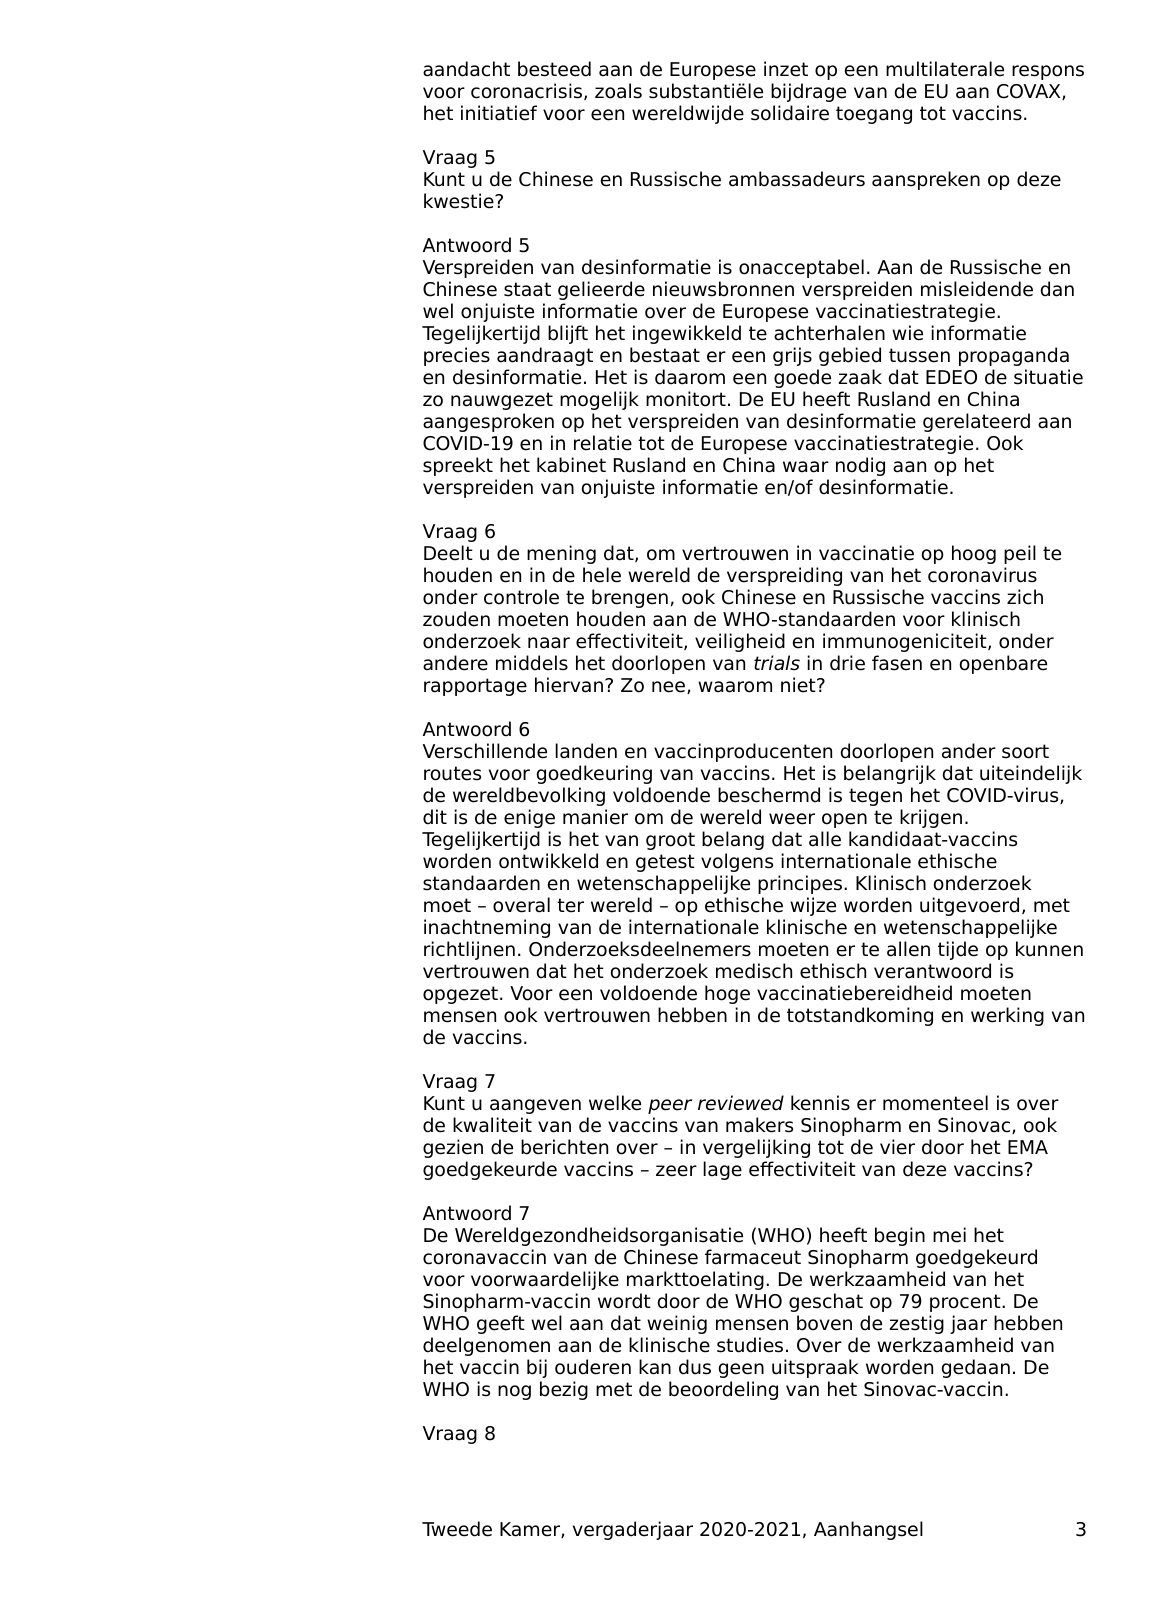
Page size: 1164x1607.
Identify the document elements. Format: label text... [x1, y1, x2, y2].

text Antwoord 7 [422, 1203, 1087, 1225]
text Vraag 6 [422, 521, 1087, 543]
text Verspreiden van desinformatie is onacceptabel. Aan de Russische en Chinese staat gelieerde nieuwsbronnen verspreiden misleidende dan wel onjuiste informatie over de Europese vaccinatiestrategie. Tegelijkertijd blijft het ingewikkeld te achterhalen wie informatie precies aandraagt en bestaat er een grijs gebied tussen propaganda en desinformatie. Het is daarom een goede zaak dat EDEO de situatie zo nauwgezet mogelijk monitort. De EU heeft Rusland en China aangesproken op het verspreiden van desinformatie gerelateerd aan COVID-19 en in relatie tot de Europese vaccinatiestrategie. Ook spreekt het kabinet Rusland en China waar nodig aan op het verspreiden van onjuiste informatie en/of desinformatie. [422, 257, 1087, 499]
text Vraag 7 [422, 1071, 1087, 1093]
text Antwoord 6 [422, 719, 1087, 741]
text De Wereldgezondheidsorganisatie (WHO) heeft begin mei het coronavaccin van de Chinese farmaceut Sinopharm goedgekeurd voor voorwaardelijke markttoelating. De werkzaamheid van het Sinopharm-vaccin wordt door de WHO geschat op 79 procent. De WHO geeft wel aan dat weinig mensen boven de zestig jaar hebben deelgenomen aan de klinische studies. Over de werkzaamheid van het vaccin bij ouderen kan dus geen uitspraak worden gedaan. De WHO is nog bezig met de beoordeling van het Sinovac-vaccin. [422, 1225, 1087, 1401]
text Deelt u de mening dat, om vertrouwen in vaccinatie op hoog peil te houden en in de hele wereld de verspreiding van het coronavirus onder controle te brengen, ook Chinese en Russische vaccins zich zouden moeten houden aan de WHO-standaarden voor klinisch onderzoek naar effectiviteit, veiligheid en immunogeniciteit, onder andere middels het doorlopen van trials in drie fasen en openbare rapportage hiervan? Zo nee, waarom niet? [422, 543, 1087, 697]
text Verschillende landen en vaccinproducenten doorlopen ander soort routes voor goedkeuring van vaccins. Het is belangrijk dat uiteindelijk de wereldbevolking voldoende beschermd is tegen het COVID-virus, dit is de enige manier om de wereld weer open te krijgen. Tegelijkertijd is het van groot belang dat alle kandidaat-vaccins worden ontwikkeld en getest volgens internationale ethische standaarden en wetenschappelijke principes. Klinisch onderzoek moet – overal ter wereld – op ethische wijze worden uitgevoerd, met inachtneming van de internationale klinische en wetenschappelijke richtlijnen. Onderzoeksdeelnemers moeten er te allen tijde op kunnen vertrouwen dat het onderzoek medisch ethisch verantwoord is opgezet. Voor een voldoende hoge vaccinatiebereidheid moeten mensen ook vertrouwen hebben in de totstandkoming en werking van de vaccins. [422, 741, 1087, 1049]
text Kunt u aangeven welke peer reviewed kennis er momenteel is over de kwaliteit van de vaccins van makers Sinopharm en Sinovac, ook gezien de berichten over – in vergelijking tot de vier door het EMA goedgekeurde vaccins – zeer lage effectiviteit van deze vaccins? [422, 1093, 1087, 1181]
text Kunt u de Chinese en Russische ambassadeurs aanspreken op deze kwestie? [422, 169, 1087, 213]
text aandacht besteed aan de Europese inzet op een multilaterale respons voor coronacrisis, zoals substantiële bijdrage van de EU aan COVAX, het initiatief voor een wereldwijde solidaire toegang tot vaccins. [422, 59, 1087, 125]
text Vraag 5 [422, 147, 1087, 169]
text Antwoord 5 [422, 235, 1087, 257]
text Vraag 8 [422, 1423, 1087, 1445]
